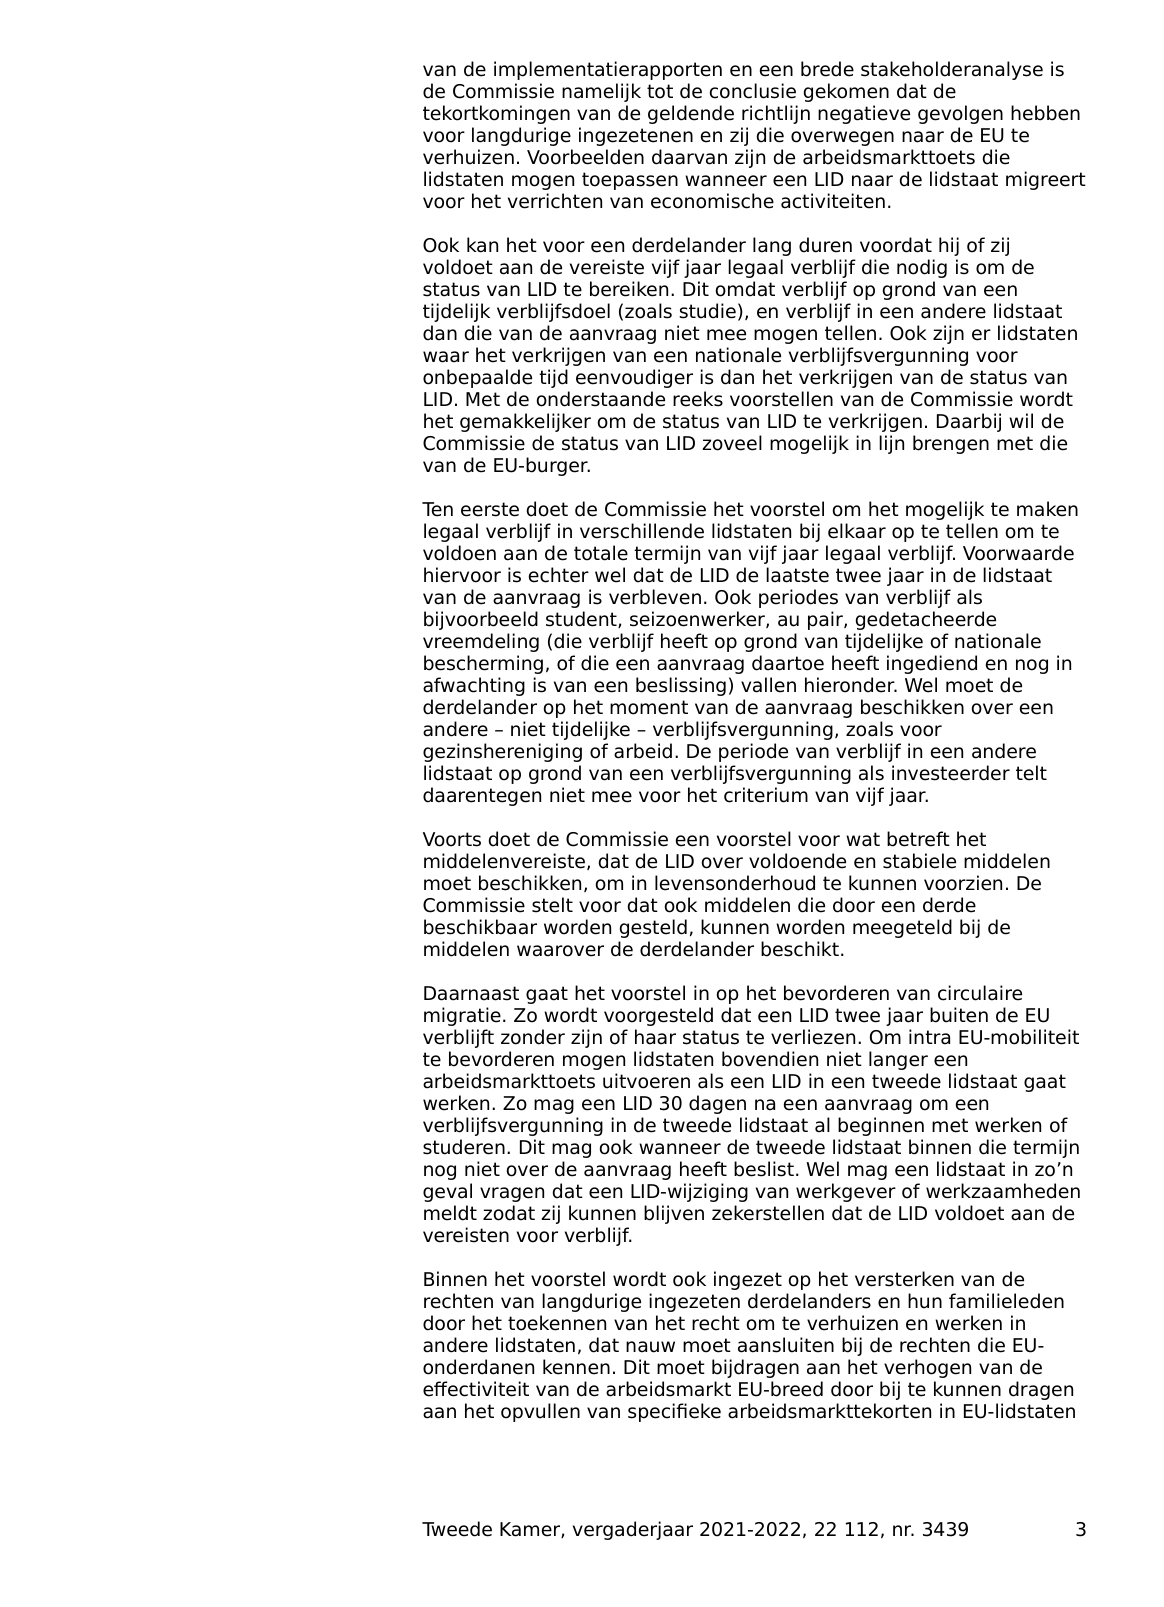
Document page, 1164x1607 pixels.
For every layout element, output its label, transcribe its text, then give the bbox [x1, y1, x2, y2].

text Voorts doet de Commissie een voorstel voor wat betreft het middelenvereiste, dat de LID over voldoende en stabiele middelen moet beschikken, om in levensonderhoud te kunnen voorzien. De Commissie stelt voor dat ook middelen die door een derde beschikbaar worden gesteld, kunnen worden meegeteld bij de middelen waarover de derdelander beschikt. [422, 829, 1087, 961]
text Binnen het voorstel wordt ook ingezet op het versterken van de rechten van langdurige ingezeten derdelanders en hun familieleden door het toekennen van het recht om te verhuizen en werken in andere lidstaten, dat nauw moet aansluiten bij de rechten die EU-onderdanen kennen. Dit moet bijdragen aan het verhogen van de effectiviteit van de arbeidsmarkt EU-breed door bij te kunnen dragen aan het opvullen van specifieke arbeidsmarkttekorten in EU-lidstaten [422, 1269, 1087, 1423]
text van de implementatierapporten en een brede stakeholderanalyse is de Commissie namelijk tot de conclusie gekomen dat de tekortkomingen van de geldende richtlijn negatieve gevolgen hebben voor langdurige ingezetenen en zij die overwegen naar de EU te verhuizen. Voorbeelden daarvan zijn de arbeidsmarkttoets die lidstaten mogen toepassen wanneer een LID naar de lidstaat migreert voor het verrichten van economische activiteiten. [422, 59, 1087, 213]
text Ook kan het voor een derdelander lang duren voordat hij of zij voldoet aan de vereiste vijf jaar legaal verblijf die nodig is om de status van LID te bereiken. Dit omdat verblijf op grond van een tijdelijk verblijfsdoel (zoals studie), en verblijf in een andere lidstaat dan die van de aanvraag niet mee mogen tellen. Ook zijn er lidstaten waar het verkrijgen van een nationale verblijfsvergunning voor onbepaalde tijd eenvoudiger is dan het verkrijgen van de status van LID. Met de onderstaande reeks voorstellen van de Commissie wordt het gemakkelijker om de status van LID te verkrijgen. Daarbij wil de Commissie de status van LID zoveel mogelijk in lijn brengen met die van de EU-burger. [422, 235, 1087, 477]
text Ten eerste doet de Commissie het voorstel om het mogelijk te maken legaal verblijf in verschillende lidstaten bij elkaar op te tellen om te voldoen aan de totale termijn van vijf jaar legaal verblijf. Voorwaarde hiervoor is echter wel dat de LID de laatste twee jaar in de lidstaat van de aanvraag is verbleven. Ook periodes van verblijf als bijvoorbeeld student, seizoenwerker, au pair, gedetacheerde vreemdeling (die verblijf heeft op grond van tijdelijke of nationale bescherming, of die een aanvraag daartoe heeft ingediend en nog in afwachting is van een beslissing) vallen hieronder. Wel moet de derdelander op het moment van de aanvraag beschikken over een andere – niet tijdelijke – verblijfsvergunning, zoals voor gezinshereniging of arbeid. De periode van verblijf in een andere lidstaat op grond van een verblijfsvergunning als investeerder telt daarentegen niet mee voor het criterium van vijf jaar. [422, 499, 1087, 807]
text Daarnaast gaat het voorstel in op het bevorderen van circulaire migratie. Zo wordt voorgesteld dat een LID twee jaar buiten de EU verblijft zonder zijn of haar status te verliezen. Om intra EU-mobiliteit te bevorderen mogen lidstaten bovendien niet langer een arbeidsmarkttoets uitvoeren als een LID in een tweede lidstaat gaat werken. Zo mag een LID 30 dagen na een aanvraag om een verblijfsvergunning in de tweede lidstaat al beginnen met werken of studeren. Dit mag ook wanneer de tweede lidstaat binnen die termijn nog niet over de aanvraag heeft beslist. Wel mag een lidstaat in zo’n geval vragen dat een LID-wijziging van werkgever of werkzaamheden meldt zodat zij kunnen blijven zekerstellen dat de LID voldoet aan de vereisten voor verblijf. [422, 983, 1087, 1247]
